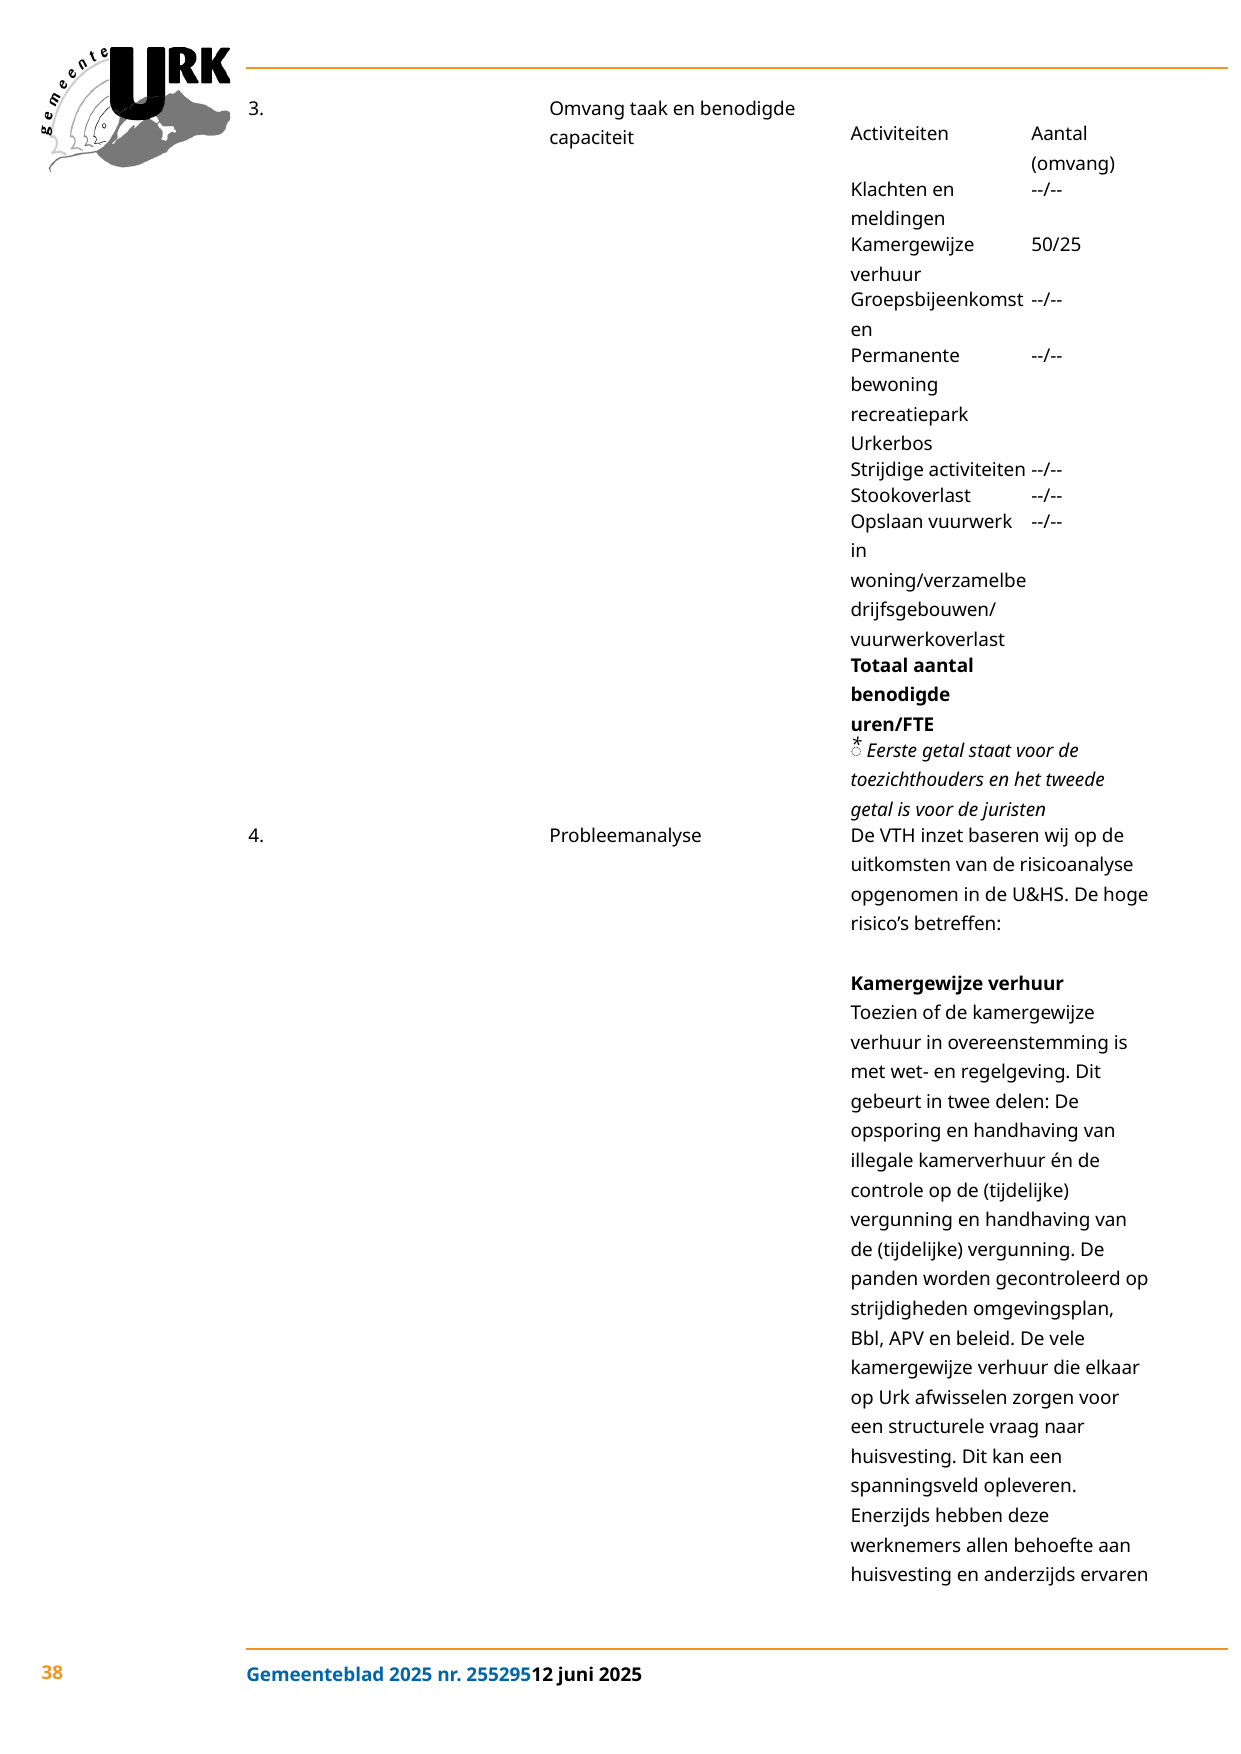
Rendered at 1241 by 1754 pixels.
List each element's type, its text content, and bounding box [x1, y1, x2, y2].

table_cell Groepsbijeenkomsten [850, 287, 1031, 342]
table_cell [1031, 652, 1152, 737]
table_cell Totaal aantal benodigde uren/FTE [850, 652, 1031, 737]
table_cell --/-- [1031, 342, 1152, 456]
table_cell De VTH inzet baseren wij op de uitkomsten van de risicoanalyse opgenomen in de U&HS. De hoge risico’s betreffen: Kamergewijze verhuur Toezien of de kamergewijze verhuur in overeenstemming is met wet- en regelgeving. Dit gebeurt in twee delen: De opsporing en handhaving van illegale kamerverhuur én de controle op de (tijdelijke) vergunning en handhaving van de (tijdelijke) vergunning. De panden worden gecontroleerd op strijdigheden omgevingsplan, Bbl, APV en beleid. De vele kamergewijze verhuur die elkaar op Urk afwisselen zorgen voor een structurele vraag naar huisvesting. Dit kan een spanningsveld opleveren. Enerzijds hebben deze werknemers allen behoefte aan huisvesting en anderzijds ervaren [850, 822, 1152, 1587]
table_cell 4. [248, 822, 549, 1587]
table_cell --/-- [1031, 482, 1152, 508]
table_cell --/-- [1031, 508, 1152, 652]
table_cell Opslaan vuurwerk in woning/verzamelbedrijfsgebouwen/ vuurwerkoverlast [850, 508, 1031, 652]
table_cell --/-- [1031, 176, 1152, 231]
table_cell [850, 95, 1152, 121]
table_cell --/-- [1031, 456, 1152, 482]
table_header Aantal (omvang) [1031, 121, 1152, 176]
table_cell 3. [248, 95, 549, 822]
table_cell Permanente bewoning recreatiepark Urkerbos [850, 342, 1031, 456]
table_cell Kamergewijze verhuur [850, 231, 1031, 287]
table_header Activiteiten [850, 121, 1031, 176]
table_cell Stookoverlast [850, 482, 1031, 508]
table_cell ⃰ Eerste getal staat voor de toezichthouders en het tweede getal is voor de juristen [850, 737, 1152, 822]
table_cell Strijdige activiteiten [850, 456, 1031, 482]
table_cell Probleemanalyse [549, 822, 850, 1587]
table_cell 50/25 [1031, 231, 1152, 287]
table_cell Omvang taak en benodigde capaciteit [549, 95, 850, 822]
table_cell Klachten en meldingen [850, 176, 1031, 231]
table_cell --/-- [1031, 287, 1152, 342]
picture [41, 47, 231, 172]
